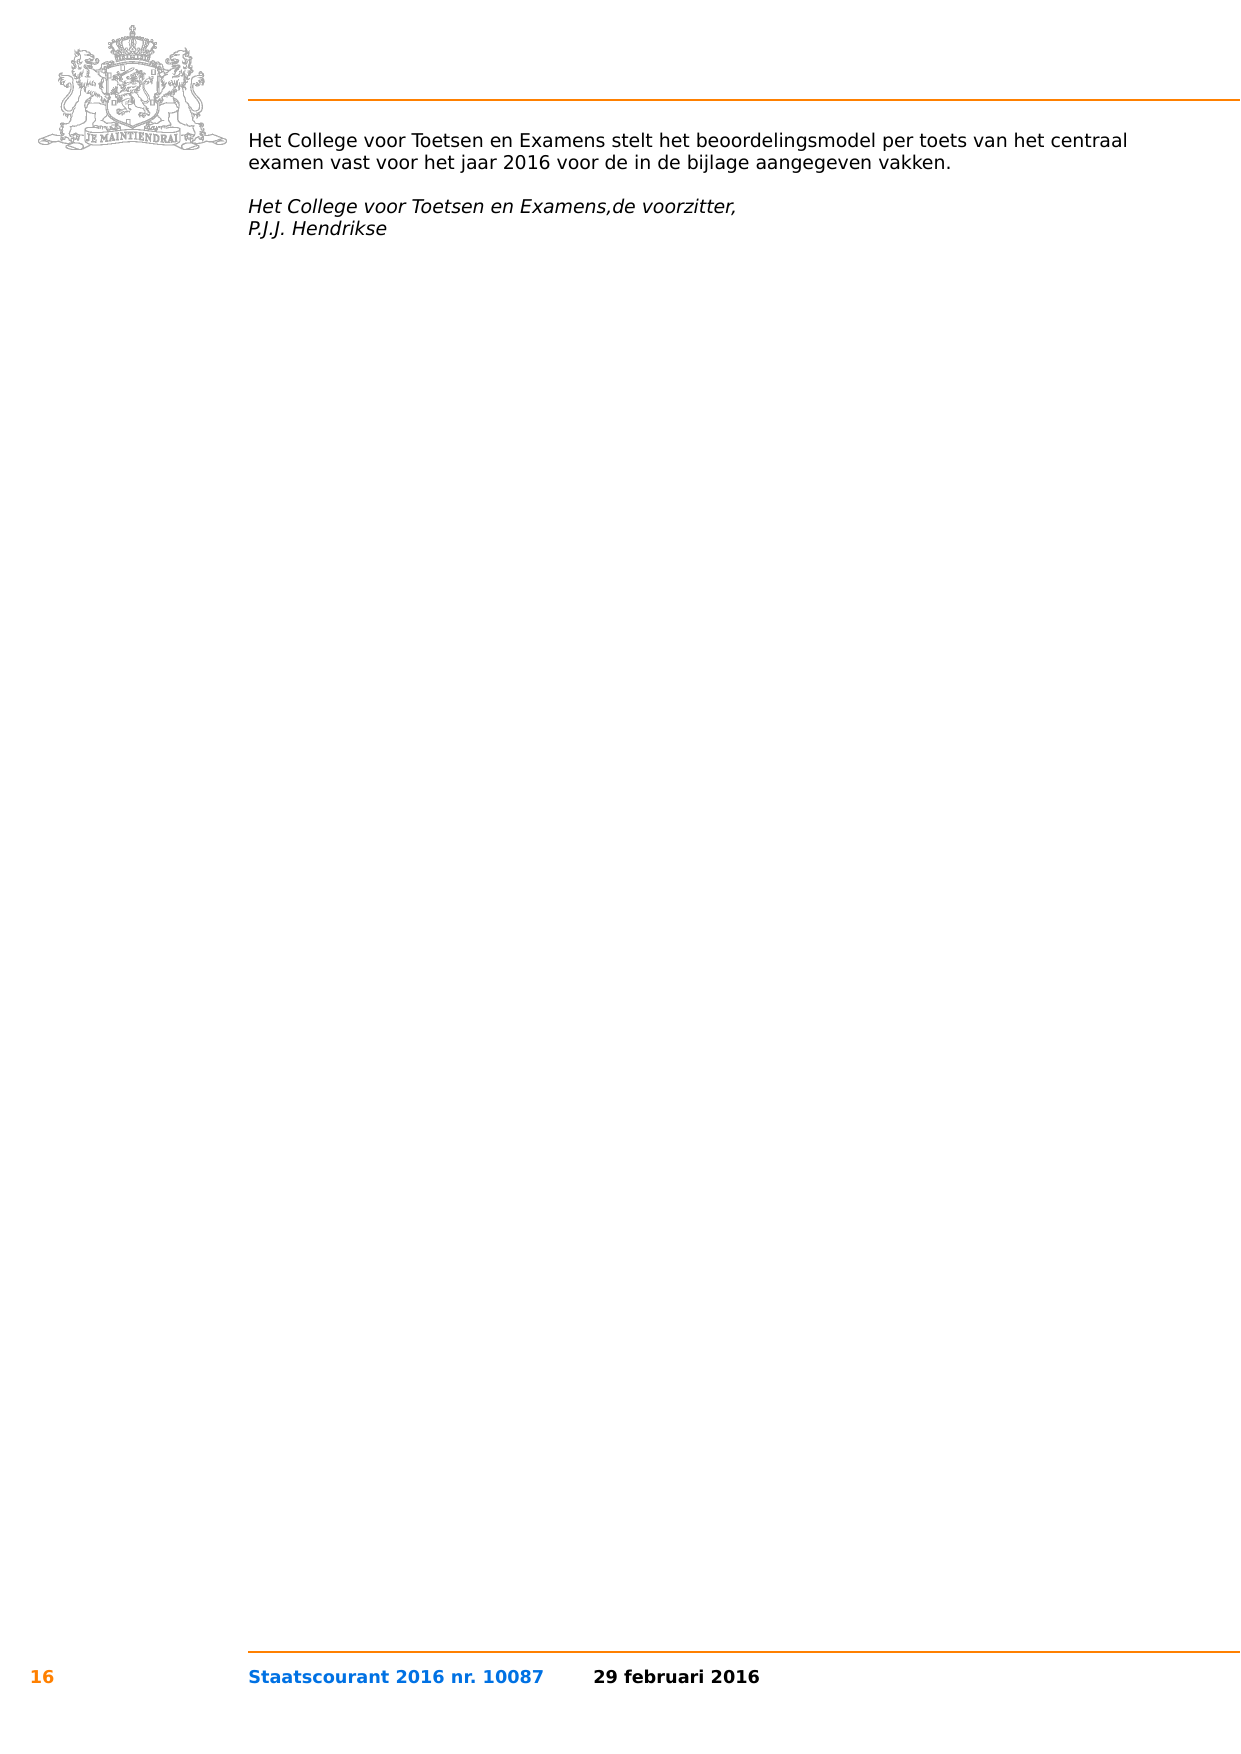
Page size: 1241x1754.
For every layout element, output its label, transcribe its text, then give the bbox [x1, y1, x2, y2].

text Het College voor Toetsen en Examens stelt het beoordelingsmodel per toets van het centraal examen vast voor het jaar 2016 voor de in de bijlage aangegeven vakken. [248, 130, 1163, 174]
text Het College voor Toetsen en Examens,de voorzitter, P.J.J. Hendrikse [248, 196, 1163, 240]
picture [38, 25, 227, 150]
